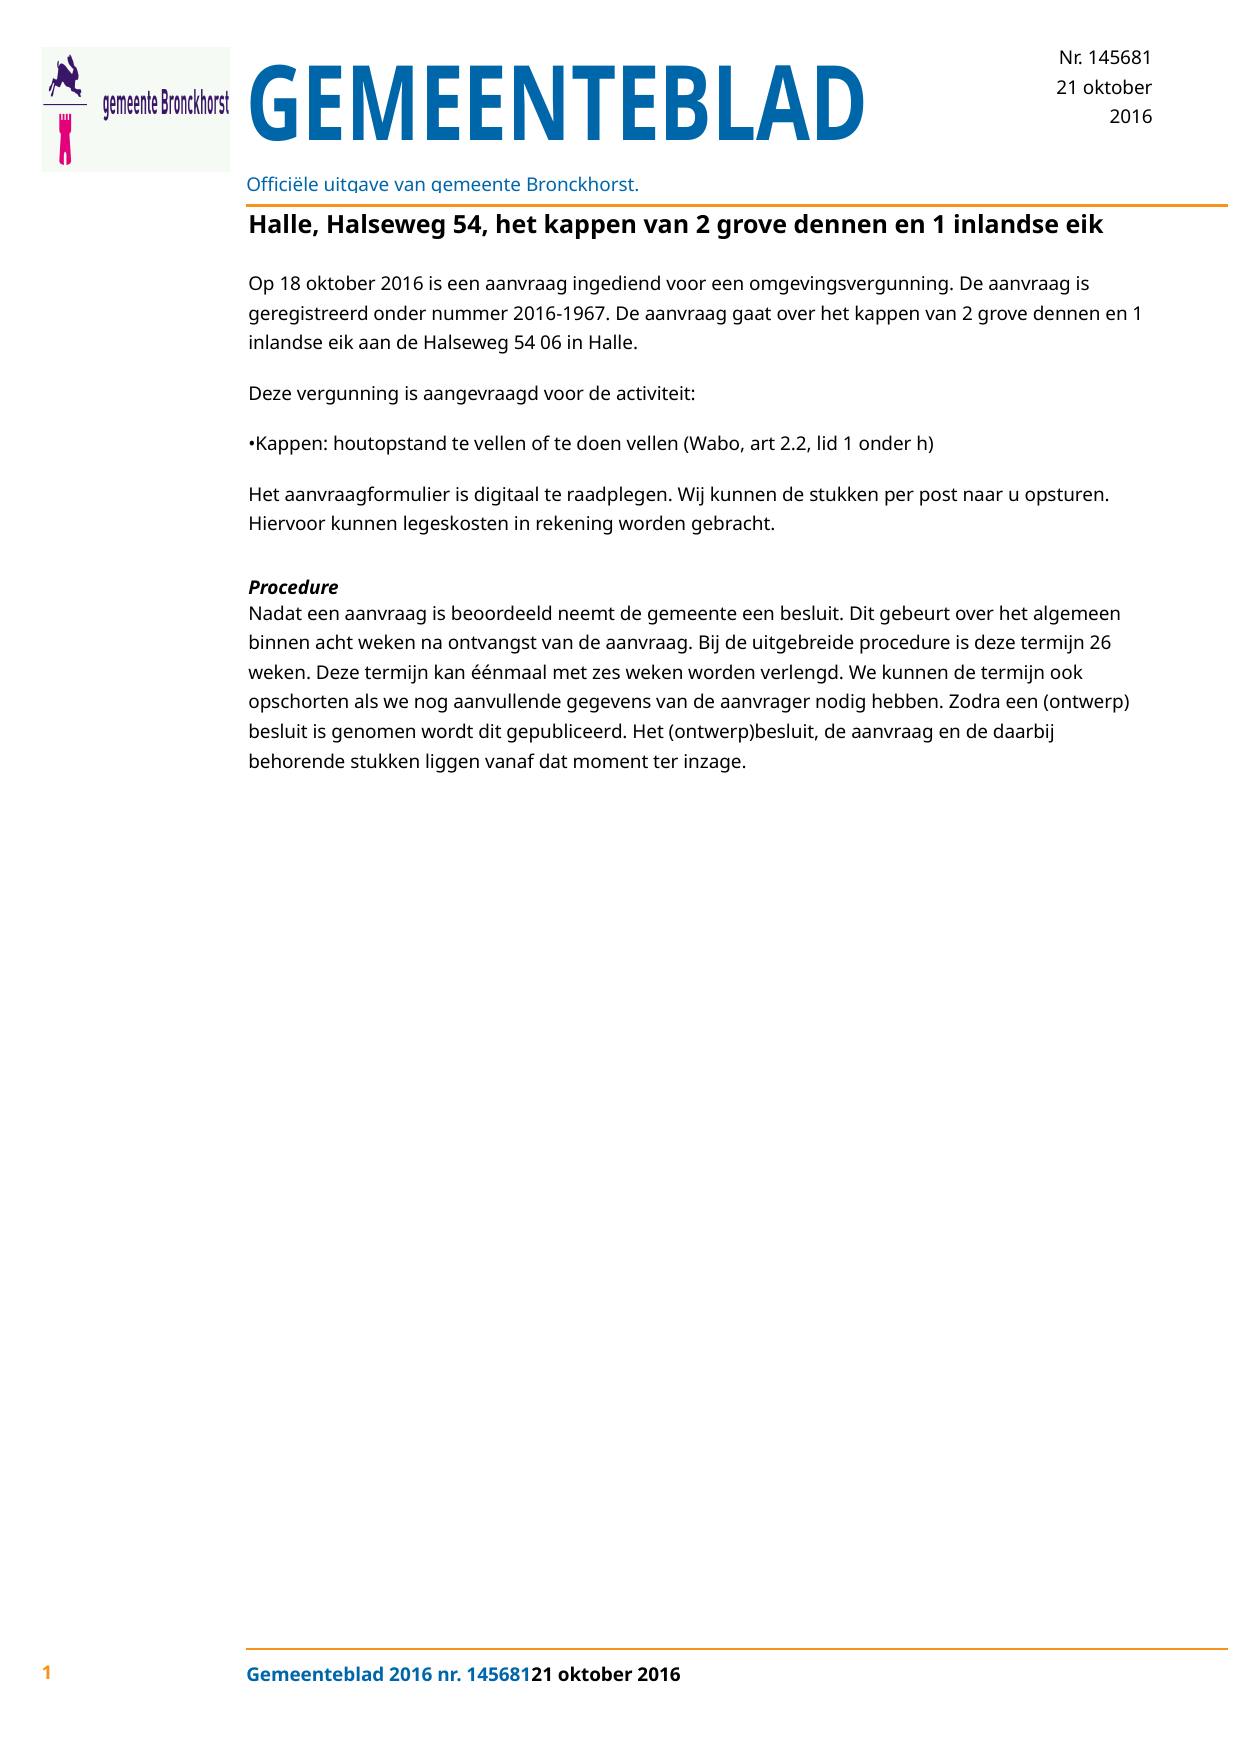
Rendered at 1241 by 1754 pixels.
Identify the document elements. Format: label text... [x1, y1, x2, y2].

text •Kappen: houtopstand te vellen of te doen vellen (Wabo, art 2.2, lid 1 onder h) [248, 430, 1152, 456]
picture [41, 47, 231, 172]
text Deze vergunning is aangevraagd voor de activiteit: [248, 380, 1152, 406]
text Procedure [248, 574, 1152, 600]
text Halle, Halseweg 54, het kappen van 2 grove dennen en 1 inlandse eik [248, 207, 1152, 241]
text Het aanvraagformulier is digitaal te raadplegen. Wij kunnen de stukken per post naar u opsturen. Hiervoor kunnen legeskosten in rekening worden gebracht. [248, 481, 1152, 536]
text Nadat een aanvraag is beoordeeld neemt de gemeente een besluit. Dit gebeurt over het algemeen binnen acht weken na ontvangst van de aanvraag. Bij de uitgebreide procedure is deze termijn 26 weken. Deze termijn kan éénmaal met zes weken worden verlengd. We kunnen de termijn ook opschorten als we nog aanvullende gegevens van de aanvrager nodig hebben. Zodra een (ontwerp) besluit is genomen wordt dit gepubliceerd. Het (ontwerp)besluit, de aanvraag en de daarbij behorende stukken liggen vanaf dat moment ter inzage. [248, 600, 1152, 774]
text Op 18 oktober 2016 is een aanvraag ingediend voor een omgevingsvergunning. De aanvraag is geregistreerd onder nummer 2016-1967. De aanvraag gaat over het kappen van 2 grove dennen en 1 inlandse eik aan de Halseweg 54 06 in Halle. [248, 270, 1152, 355]
